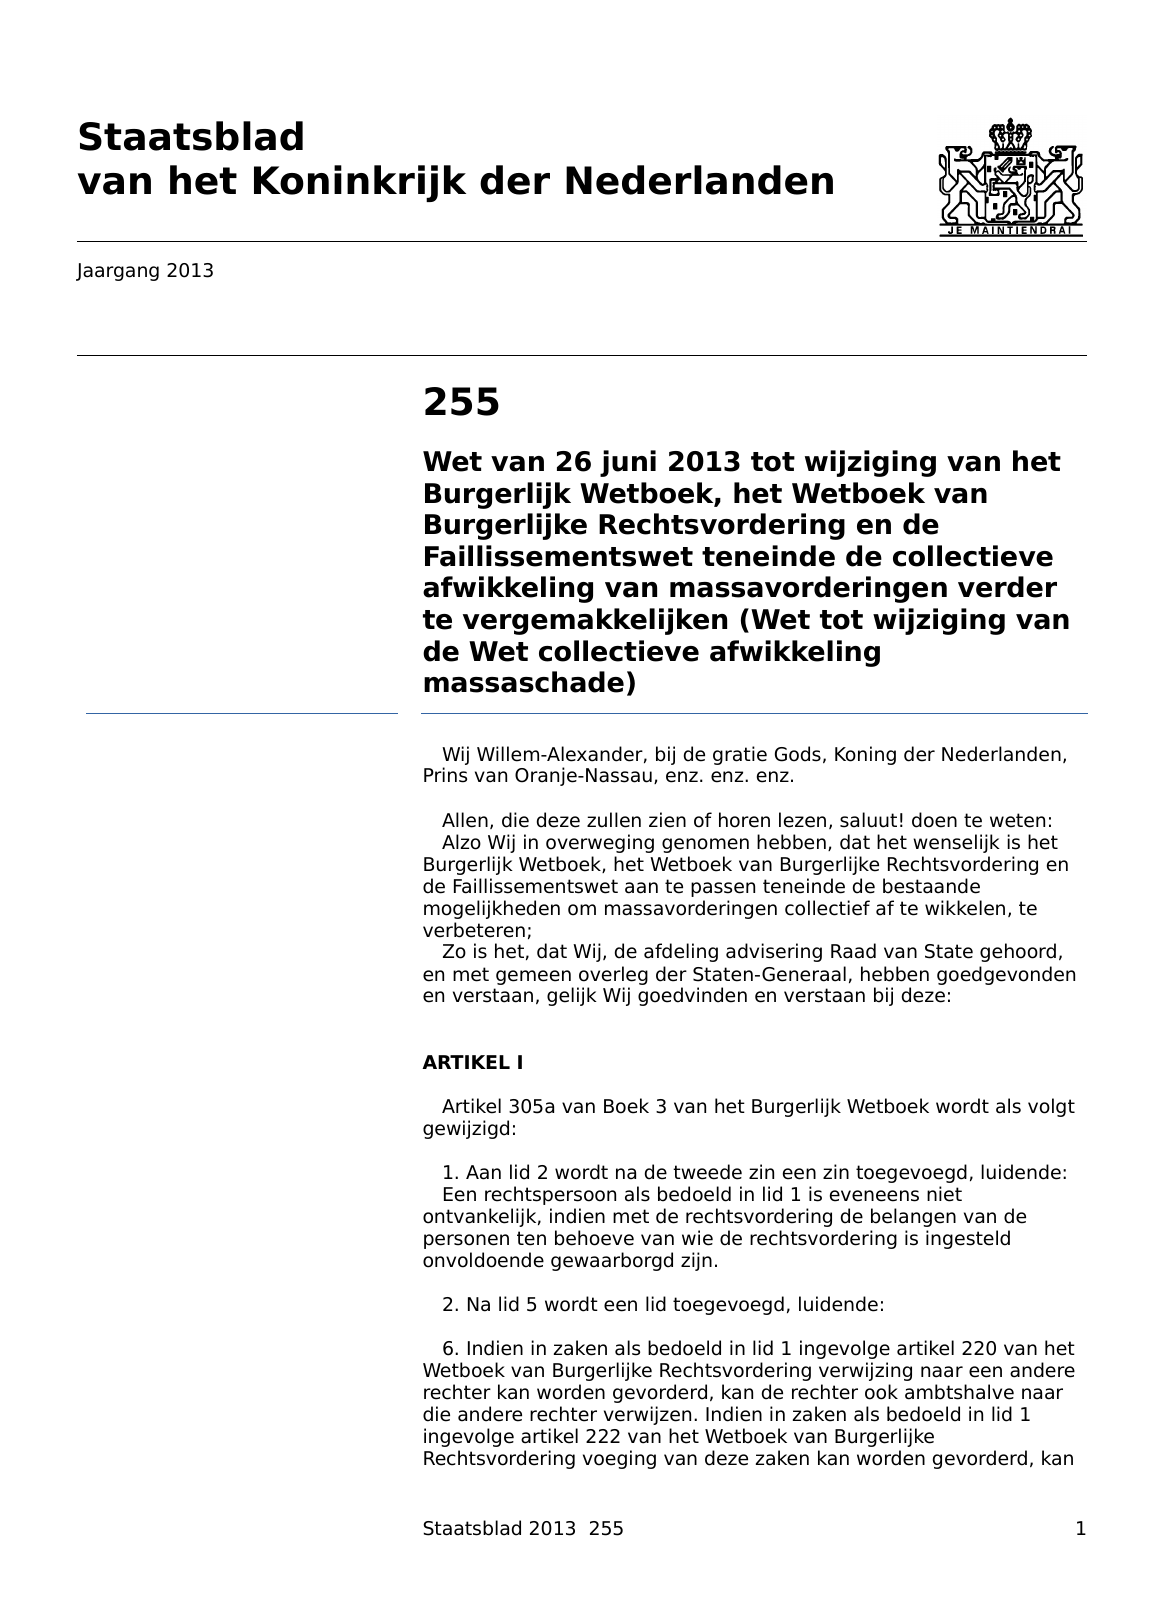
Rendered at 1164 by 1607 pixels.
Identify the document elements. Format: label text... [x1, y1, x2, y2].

table_cell Jaargang 2013 [77, 242, 1087, 355]
text Allen, die deze zullen zien of horen lezen, saluut! doen te weten: [422, 809, 1087, 832]
text Wij Willem-Alexander, bij de gratie Gods, Koning der Nederlanden, Prins van Oranje-Nassau, enz. enz. enz. [422, 743, 1087, 787]
subtitle ARTIKEL I [422, 1052, 1087, 1074]
text Alzo Wij in overweging genomen hebben, dat het wenselijk is het Burgerlijk Wetboek, het Wetboek van Burgerlijke Rechtsvordering en de Faillissementswet aan te passen teneinde de bestaande mogelijkheden om massavorderingen collectief af te wikkelen, te verbeteren; [422, 832, 1087, 941]
text Artikel 305a van Boek 3 van het Burgerlijk Wetboek wordt als volgt gewijzigd: [422, 1096, 1087, 1140]
table_header Staatsblad van het Koninkrijk der Nederlanden [77, 100, 886, 241]
picture [936, 115, 1087, 240]
text 1. Aan lid 2 wordt na de tweede zin een zin toegevoegd, luidende: [422, 1162, 1087, 1184]
text Wet van 26 juni 2013 tot wijziging van het Burgerlijk Wetboek, het Wetboek van Burgerlijke Rechtsvordering en de Faillissementswet teneinde de collectieve afwikkeling van massavorderingen verder te vergemakkelijken (Wet tot wijziging van de Wet collectieve afwikkeling massaschade) [422, 447, 1087, 699]
text Zo is het, dat Wij, de afdeling advisering Raad van State gehoord, en met gemeen overleg der Staten-Generaal, hebben goedgevonden en verstaan, gelijk Wij goedvinden en verstaan bij deze: [422, 941, 1087, 1007]
text Een rechtspersoon als bedoeld in lid 1 is eveneens niet ontvankelijk, indien met de rechtsvordering de belangen van de personen ten behoeve van wie de rechtsvordering is ingesteld onvoldoende gewaarborgd zijn. [422, 1184, 1087, 1272]
subtitle 255 [422, 381, 1087, 424]
table_header [886, 100, 1087, 241]
text 2. Na lid 5 wordt een lid toegevoegd, luidende: [422, 1294, 1087, 1316]
text 6. Indien in zaken als bedoeld in lid 1 ingevolge artikel 220 van het Wetboek van Burgerlijke Rechtsvordering verwijzing naar een andere rechter kan worden gevorderd, kan de rechter ook ambtshalve naar die andere rechter verwijzen. Indien in zaken als bedoeld in lid 1 ingevolge artikel 222 van het Wetboek van Burgerlijke Rechtsvordering voeging van deze zaken kan worden gevorderd, kan [422, 1338, 1087, 1470]
